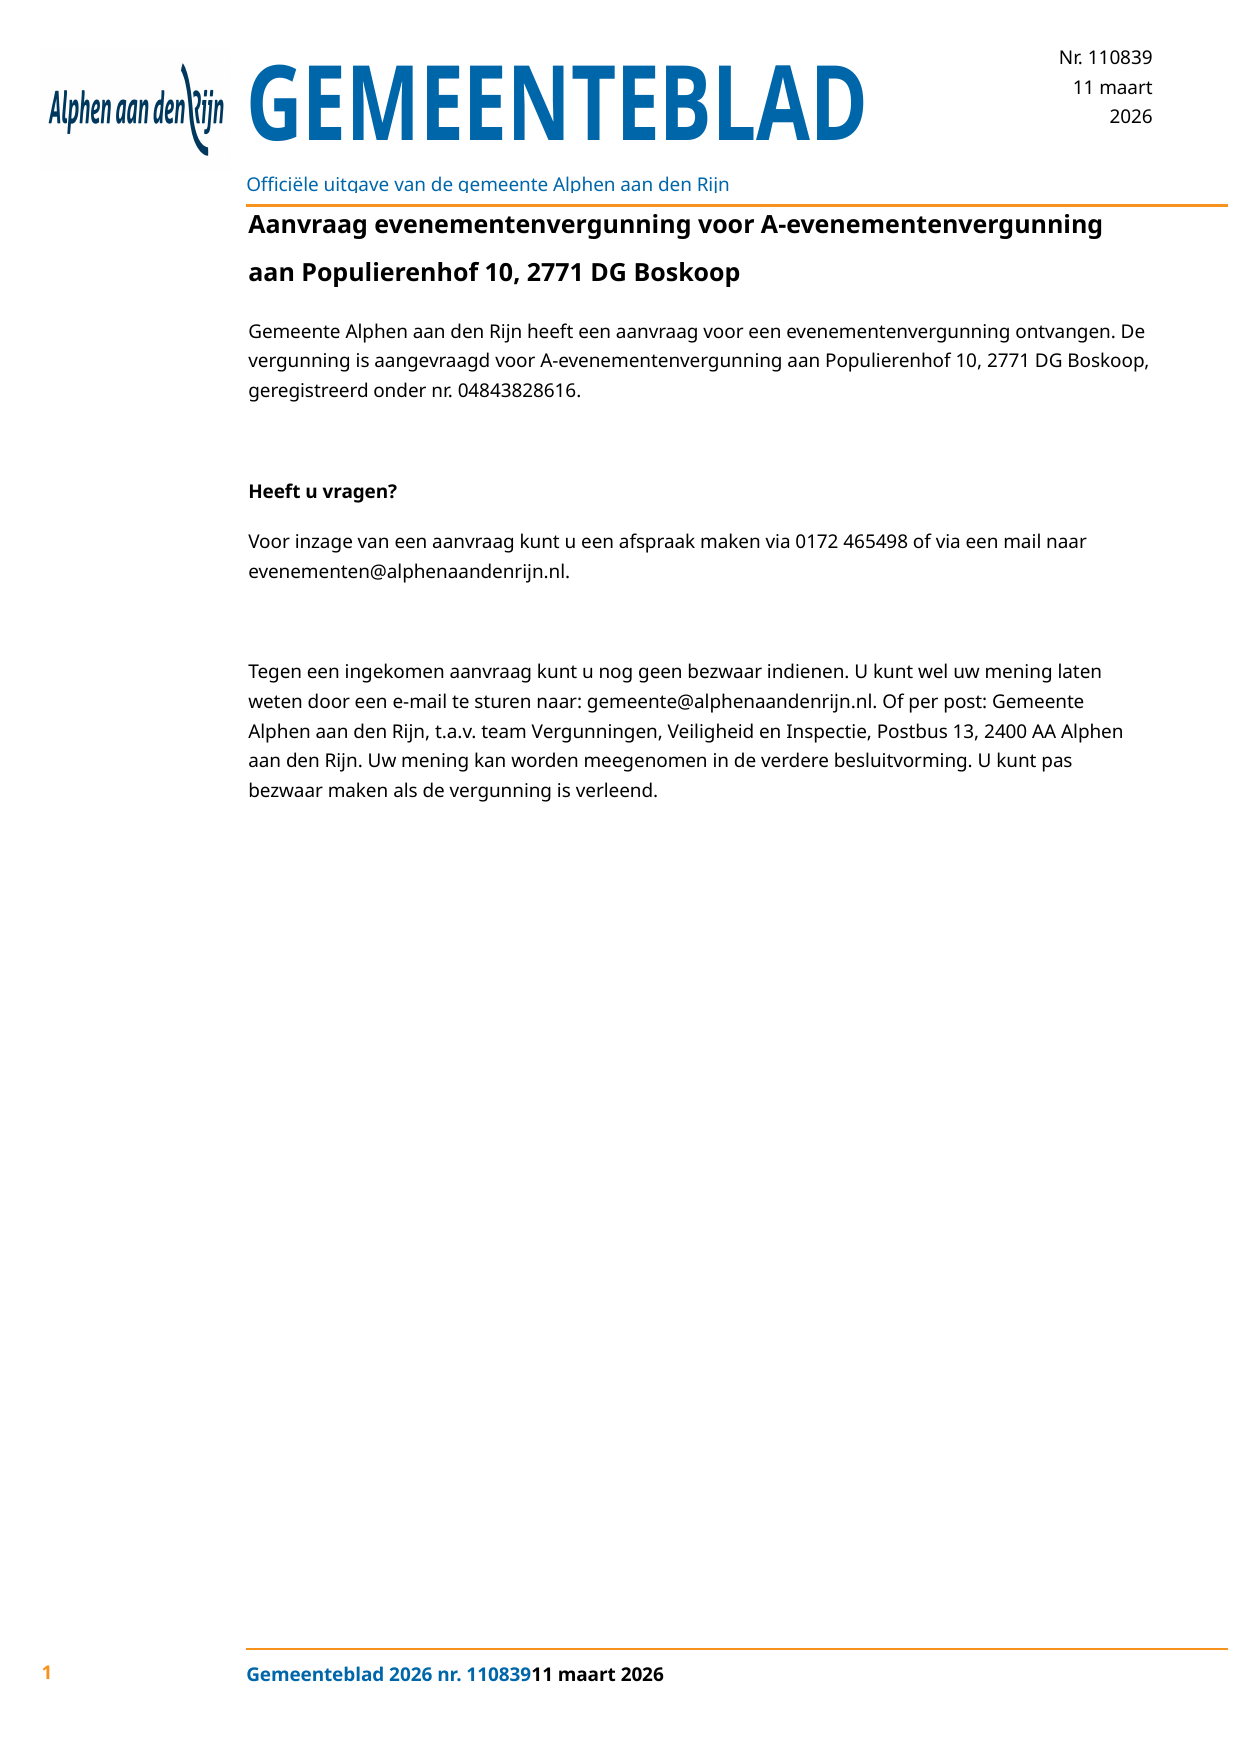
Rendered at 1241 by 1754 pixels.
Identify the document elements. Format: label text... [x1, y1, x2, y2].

text Tegen een ingekomen aanvraag kunt u nog geen bezwaar indienen. U kunt wel uw mening laten weten door een e-mail te sturen naar: gemeente@alphenaandenrijn.nl. Of per post: Gemeente Alphen aan den Rijn, t.a.v. team Vergunningen, Veiligheid en Inspectie, Postbus 13, 2400 AA Alphen aan den Rijn. Uw mening kan worden meegenomen in de verdere besluitvorming. U kunt pas bezwaar maken als de vergunning is verleend. [248, 659, 1152, 803]
text Heeft u vragen? [248, 478, 1152, 504]
text Voor inzage van een aanvraag kunt u een afspraak maken via 0172 465498 of via een mail naar evenementen@alphenaandenrijn.nl. [248, 528, 1152, 584]
picture [41, 47, 231, 172]
text Aanvraag evenementenvergunning voor A-evenementenvergunning aan Populierenhof 10, 2771 DG Boskoop [248, 207, 1152, 288]
text Gemeente Alphen aan den Rijn heeft een aanvraag voor een evenementenvergunning ontvangen. De vergunning is aangevraagd voor A-evenementenvergunning aan Populierenhof 10, 2771 DG Boskoop, geregistreerd onder nr. 04843828616. [248, 318, 1152, 403]
